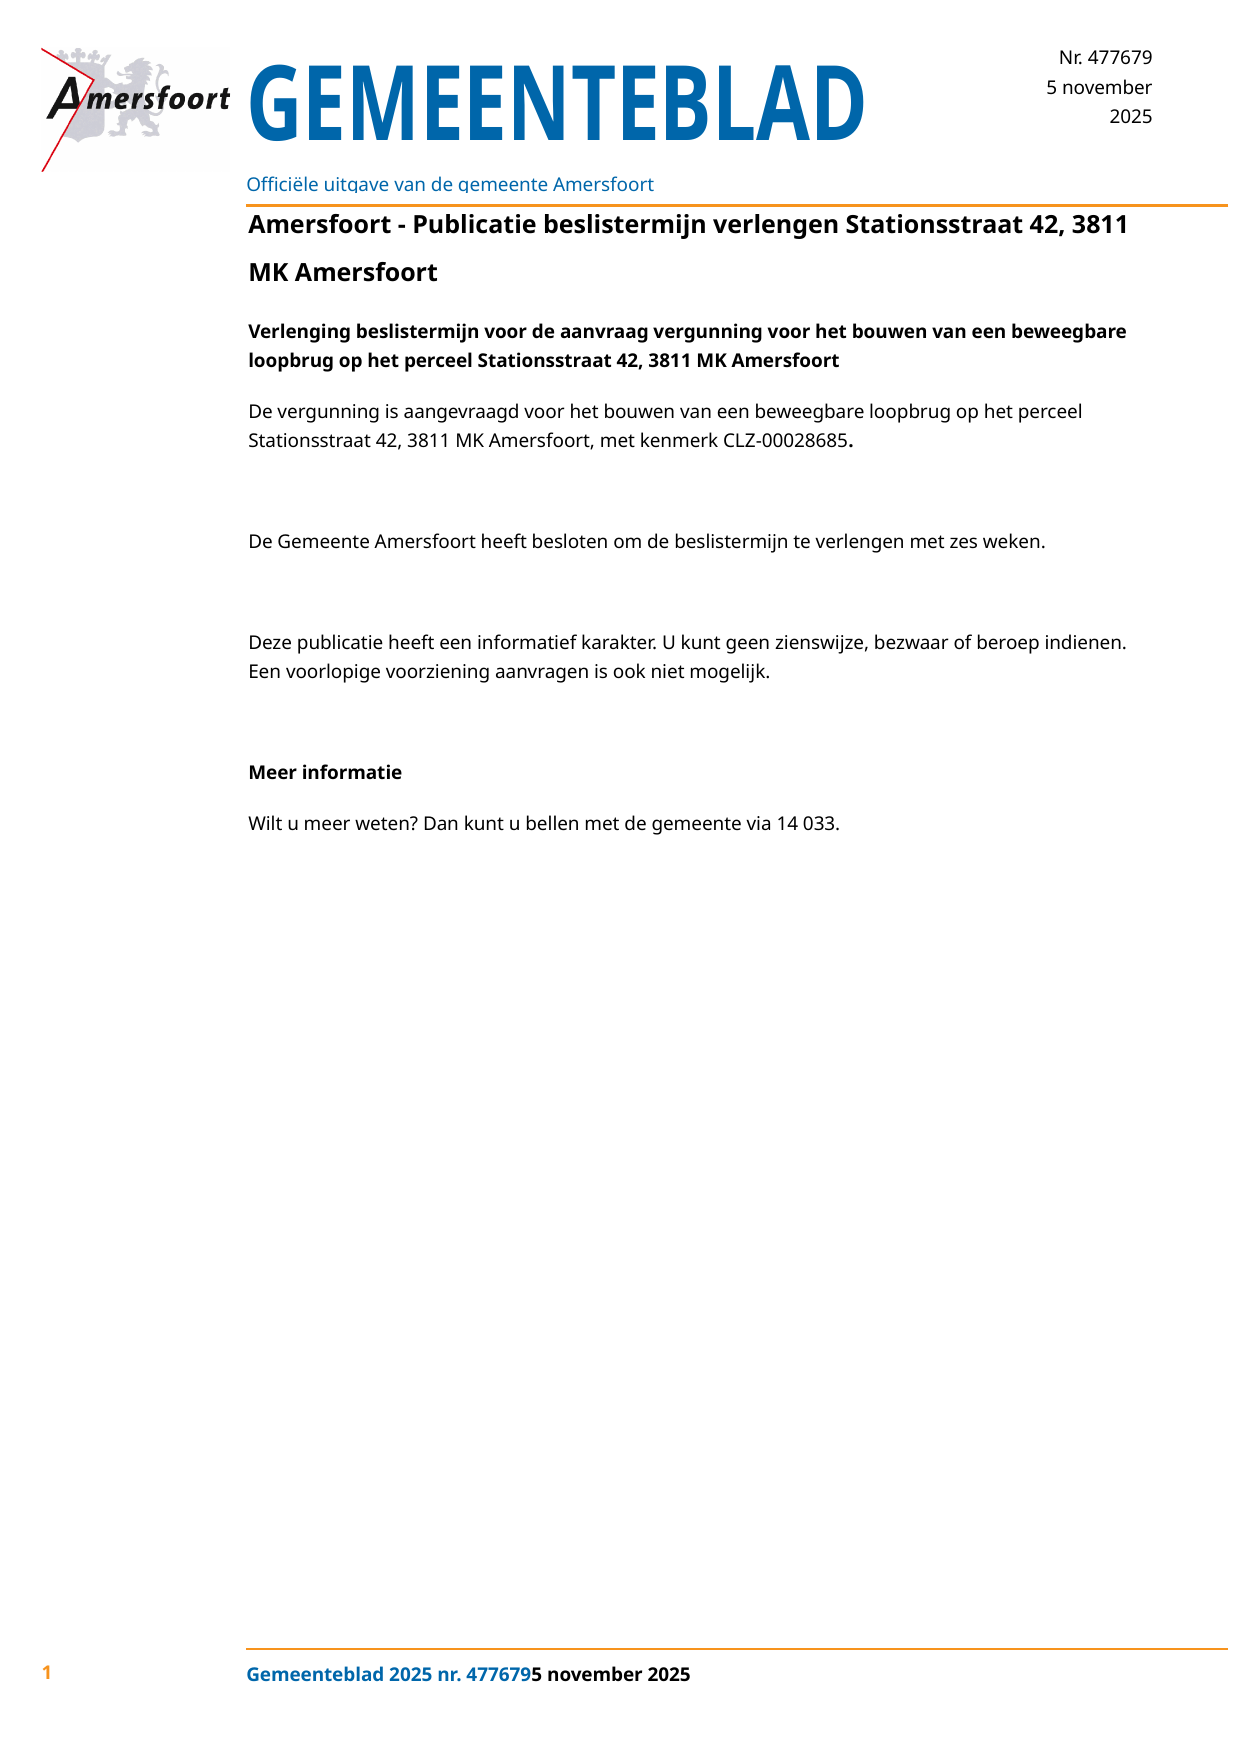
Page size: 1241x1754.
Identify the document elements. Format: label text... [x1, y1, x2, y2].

picture [41, 47, 231, 172]
text Verlenging beslistermijn voor de aanvraag vergunning voor het bouwen van een beweegbare loopbrug op het perceel Stationsstraat 42, 3811 MK Amersfoort [248, 318, 1152, 373]
text De vergunning is aangevraagd voor het bouwen van een beweegbare loopbrug op het perceel Stationsstraat 42, 3811 MK Amersfoort, met kenmerk CLZ-00028685. [248, 398, 1152, 453]
text Meer informatie [248, 759, 1152, 785]
text Deze publicatie heeft een informatief karakter. U kunt geen zienswijze, bezwaar of beroep indienen. Een voorlopige voorziening aanvragen is ook niet mogelijk. [248, 629, 1152, 684]
text Wilt u meer weten? Dan kunt u bellen met de gemeente via 14 033. [248, 810, 1152, 836]
text De Gemeente Amersfoort heeft besloten om de beslistermijn te verlengen met zes weken. [248, 528, 1152, 554]
text Amersfoort - Publicatie beslistermijn verlengen Stationsstraat 42, 3811 MK Amersfoort [248, 207, 1152, 288]
